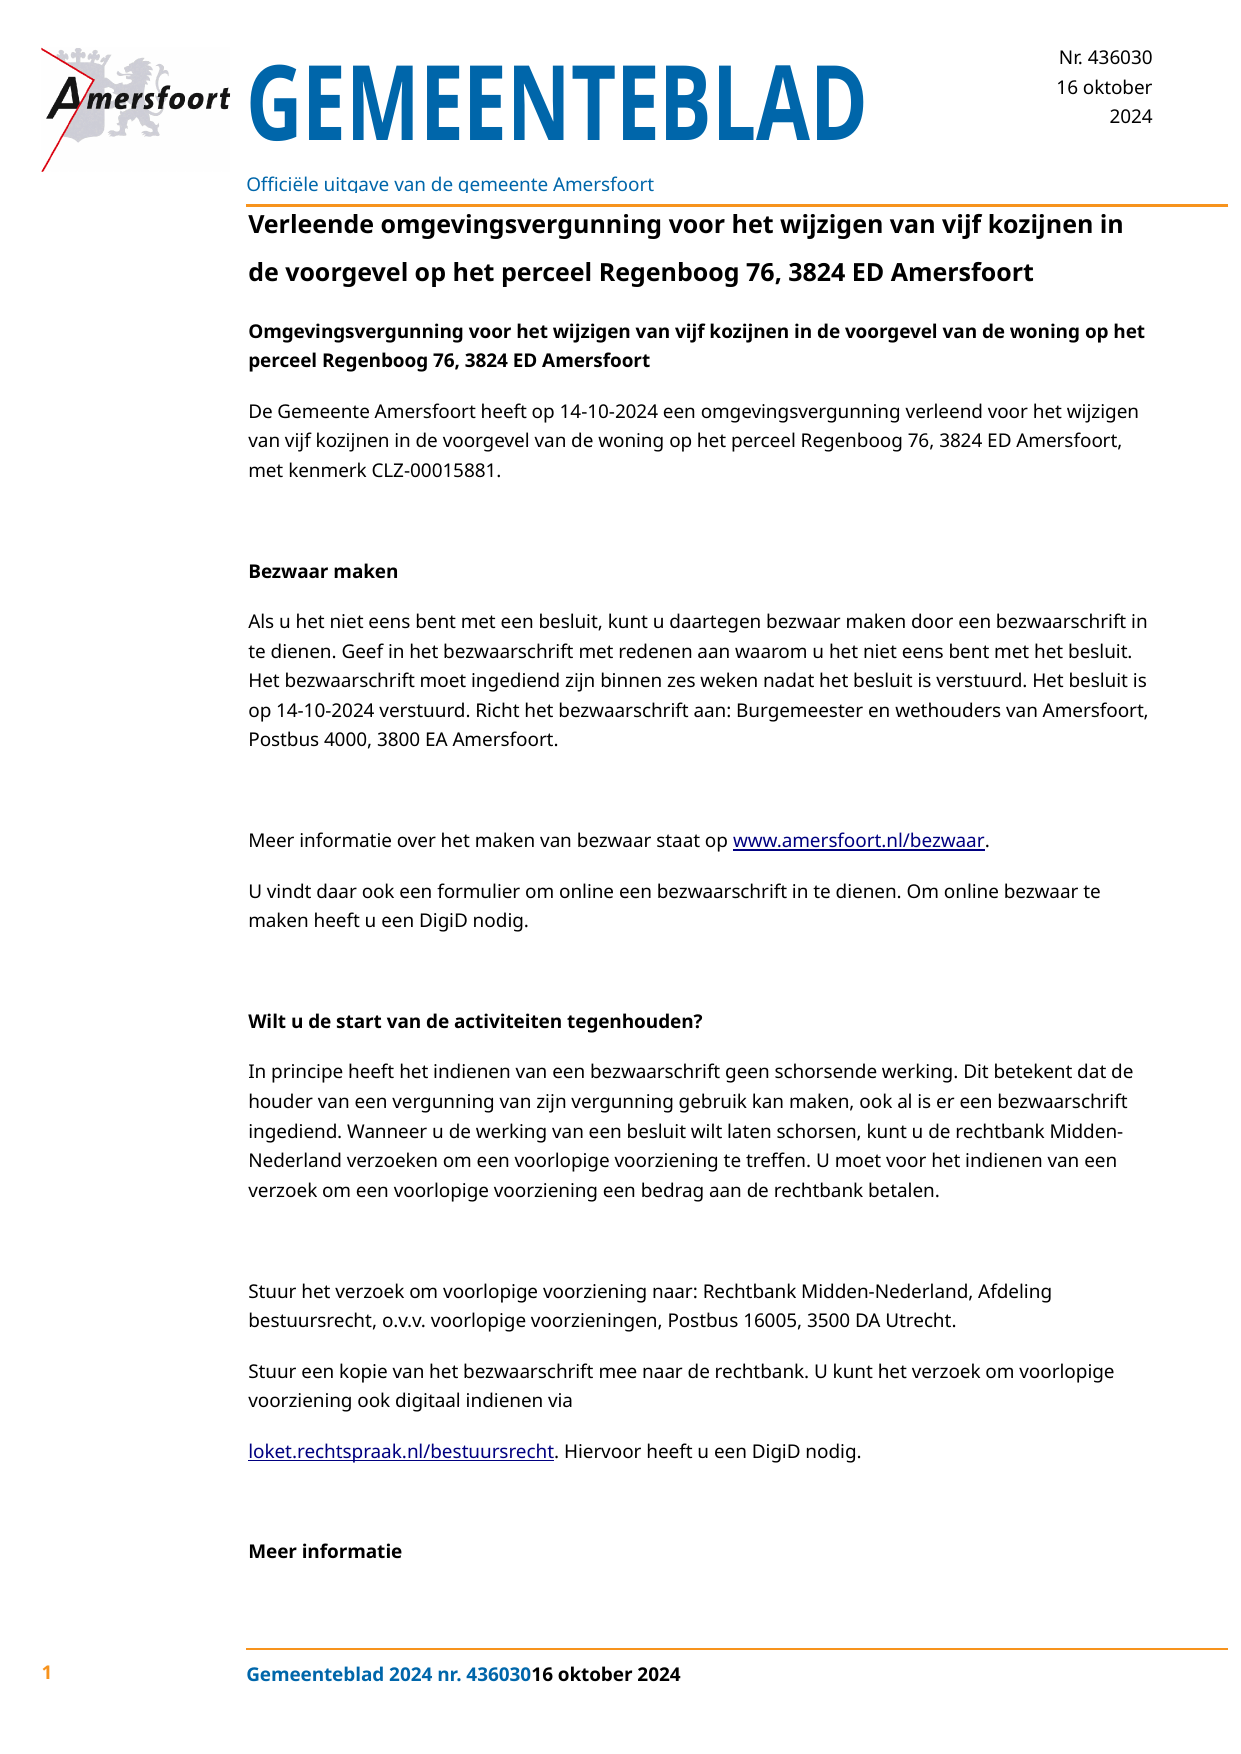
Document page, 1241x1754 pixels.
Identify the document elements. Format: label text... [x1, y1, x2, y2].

text Meer informatie [248, 1539, 1152, 1564]
text U vindt daar ook een formulier om online een bezwaarschrift in te dienen. Om online bezwaar te maken heeft u een DigiD nodig. [248, 878, 1152, 933]
picture [41, 47, 231, 172]
text Als u het niet eens bent met een besluit, kunt u daartegen bezwaar maken door een bezwaarschrift in te dienen. Geef in het bezwaarschrift met redenen aan waarom u het niet eens bent met het besluit. Het bezwaarschrift moet ingediend zijn binnen zes weken nadat het besluit is verstuurd. Het besluit is op 14-10-2024 verstuurd. Richt het bezwaarschrift aan: Burgemeester en wethouders van Amersfoort, Postbus 4000, 3800 EA Amersfoort. [248, 608, 1152, 752]
text Wilt u de start van de activiteiten tegenhouden? [248, 1008, 1152, 1034]
text Meer informatie over het maken van bezwaar staat op www.amersfoort.nl/bezwaar. [248, 827, 1152, 853]
text loket.rechtspraak.nl/bestuursrecht. Hiervoor heeft u een DigiD nodig. [248, 1438, 1152, 1464]
text Stuur het verzoek om voorlopige voorziening naar: Rechtbank Midden-Nederland, Afdeling bestuursrecht, o.v.v. voorlopige voorzieningen, Postbus 16005, 3500 DA Utrecht. [248, 1278, 1152, 1333]
text Bezwaar maken [248, 558, 1152, 584]
text In principe heeft het indienen van een bezwaarschrift geen schorsende werking. Dit betekent dat de houder van een vergunning van zijn vergunning gebruik kan maken, ook al is er een bezwaarschrift ingediend. Wanneer u de werking van een besluit wilt laten schorsen, kunt u de rechtbank Midden-Nederland verzoeken om een voorlopige voorziening te treffen. U moet voor het indienen van een verzoek om een voorlopige voorziening een bedrag aan de rechtbank betalen. [248, 1059, 1152, 1203]
text De Gemeente Amersfoort heeft op 14-10-2024 een omgevingsvergunning verleend voor het wijzigen van vijf kozijnen in de voorgevel van de woning op het perceel Regenboog 76, 3824 ED Amersfoort, met kenmerk CLZ-00015881. [248, 398, 1152, 483]
text Omgevingsvergunning voor het wijzigen van vijf kozijnen in de voorgevel van de woning op het perceel Regenboog 76, 3824 ED Amersfoort [248, 318, 1152, 373]
text Verleende omgevingsvergunning voor het wijzigen van vijf kozijnen in de voorgevel op het perceel Regenboog 76, 3824 ED Amersfoort [248, 207, 1152, 288]
text Stuur een kopie van het bezwaarschrift mee naar de rechtbank. U kunt het verzoek om voorlopige voorziening ook digitaal indienen via [248, 1358, 1152, 1413]
